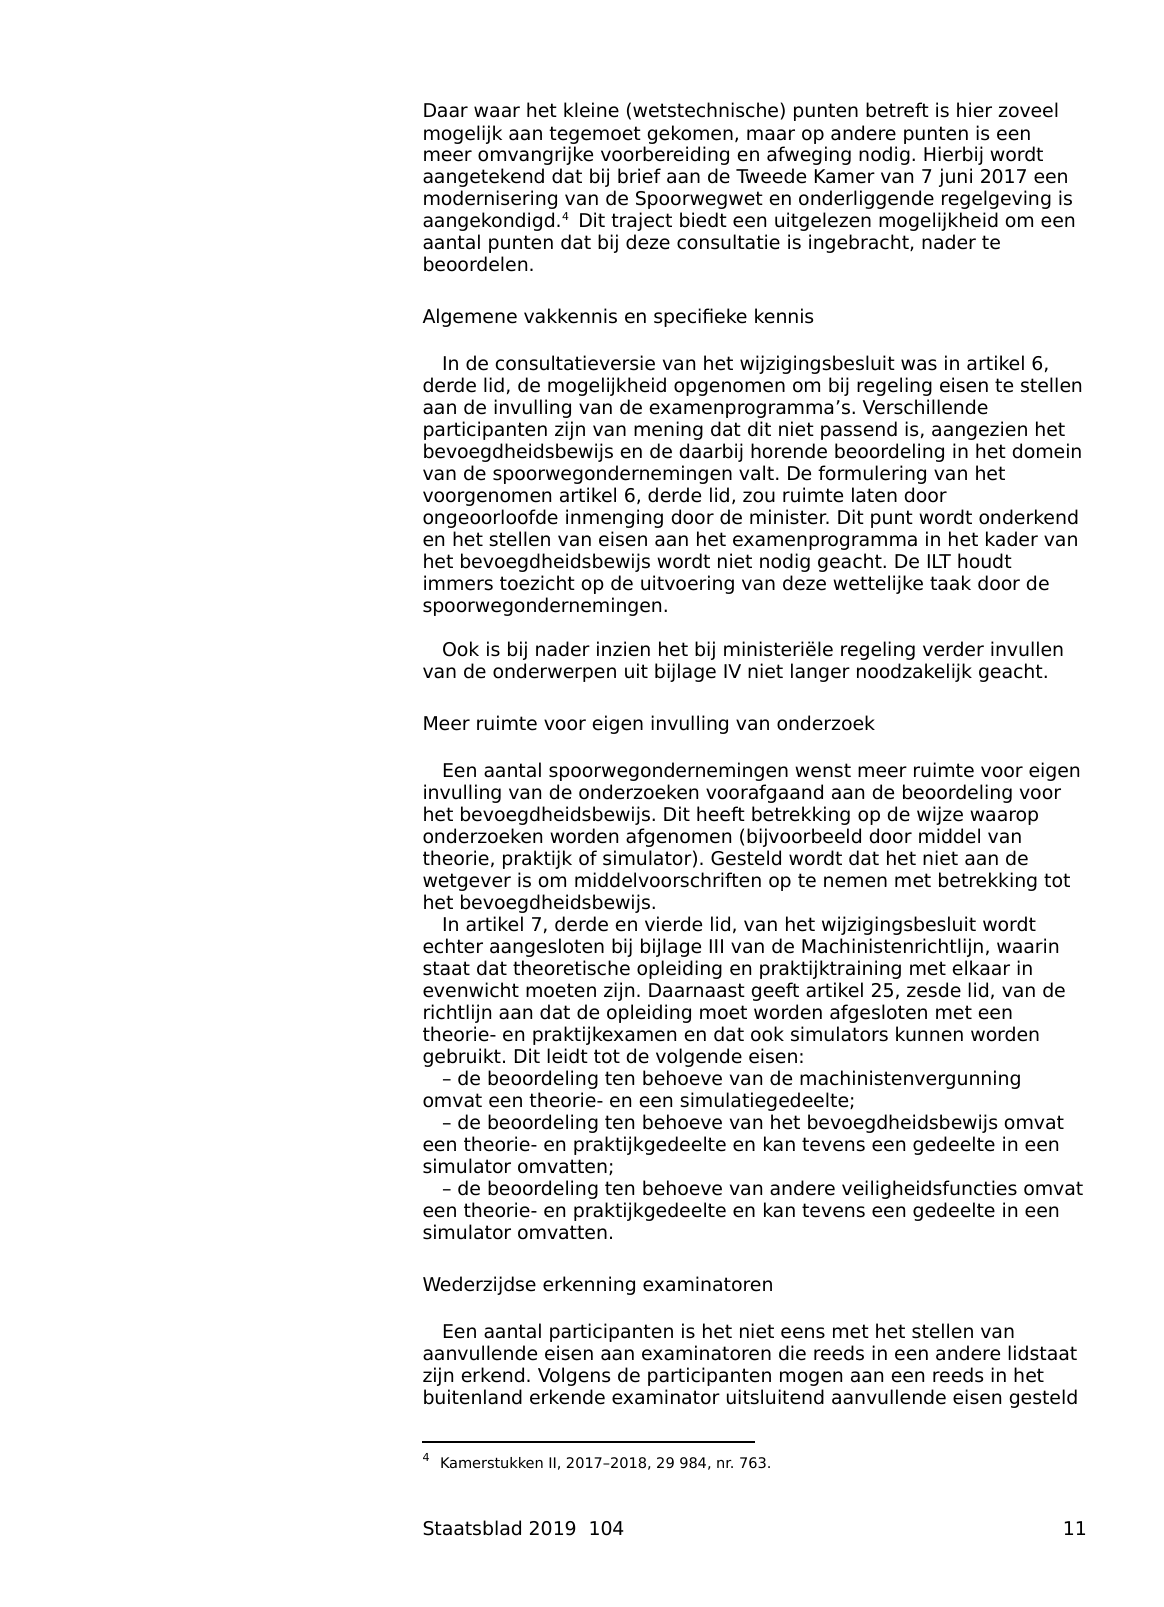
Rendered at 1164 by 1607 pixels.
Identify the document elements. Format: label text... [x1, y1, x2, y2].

text – de beoordeling ten behoeve van de machinistenvergunning omvat een theorie- en een simulatiegedeelte; [422, 1068, 1087, 1112]
text Een aantal participanten is het niet eens met het stellen van aanvullende eisen aan examinatoren die reeds in een andere lidstaat zijn erkend. Volgens de participanten mogen aan een reeds in het buitenland erkende examinator uitsluitend aanvullende eisen gesteld [422, 1321, 1087, 1408]
text – de beoordeling ten behoeve van het bevoegdheidsbewijs omvat een theorie- en praktijkgedeelte en kan tevens een gedeelte in een simulator omvatten; [422, 1112, 1087, 1178]
subtitle Wederzijdse erkenning examinatoren [422, 1274, 1087, 1296]
text Daar waar het kleine (wetstechnische) punten betreft is hier zoveel mogelijk aan tegemoet gekomen, maar op andere punten is een meer omvangrijke voorbereiding en afweging nodig. Hierbij wordt aangetekend dat bij brief aan de Tweede Kamer van 7 juni 2017 een modernisering van de Spoorwegwet en onderliggende regelgeving is aangekondigd. Dit traject biedt een uitgelezen mogelijkheid om een aantal punten dat bij deze consultatie is ingebracht, nader te beoordelen. [422, 100, 1087, 276]
text – de beoordeling ten behoeve van andere veiligheidsfuncties omvat een theorie- en praktijkgedeelte en kan tevens een gedeelte in een simulator omvatten. [422, 1178, 1087, 1244]
text Een aantal spoorwegondernemingen wenst meer ruimte voor eigen invulling van de onderzoeken voorafgaand aan de beoordeling voor het bevoegdheidsbewijs. Dit heeft betrekking op de wijze waarop onderzoeken worden afgenomen (bijvoorbeeld door middel van theorie, praktijk of simulator). Gesteld wordt dat het niet aan de wetgever is om middelvoorschriften op te nemen met betrekking tot het bevoegdheidsbewijs. [422, 760, 1087, 914]
text In artikel 7, derde en vierde lid, van het wijzigingsbesluit wordt echter aangesloten bij bijlage III van de Machinistenrichtlijn, waarin staat dat theoretische opleiding en praktijktraining met elkaar in evenwicht moeten zijn. Daarnaast geeft artikel 25, zesde lid, van de richtlijn aan dat de opleiding moet worden afgesloten met een theorie- en praktijkexamen en dat ook simulators kunnen worden gebruikt. Dit leidt tot de volgende eisen: [422, 914, 1087, 1068]
text In de consultatieversie van het wijzigingsbesluit was in artikel 6, derde lid, de mogelijkheid opgenomen om bij regeling eisen te stellen aan de invulling van de examenprogramma’s. Verschillende participanten zijn van mening dat dit niet passend is, aangezien het bevoegdheidsbewijs en de daarbij horende beoordeling in het domein van de spoorwegondernemingen valt. De formulering van het voorgenomen artikel 6, derde lid, zou ruimte laten door ongeoorloofde inmenging door de minister. Dit punt wordt onderkend en het stellen van eisen aan het examenprogramma in het kader van het bevoegdheidsbewijs wordt niet nodig geacht. De ILT houdt immers toezicht op de uitvoering van deze wettelijke taak door de spoorwegondernemingen. [422, 353, 1087, 617]
text Kamerstukken II, 2017–2018, 29 984, nr. 763. [422, 1451, 1087, 1473]
subtitle Algemene vakkennis en specifieke kennis [422, 306, 1087, 328]
subtitle Meer ruimte voor eigen invulling van onderzoek [422, 713, 1087, 735]
text Ook is bij nader inzien het bij ministeriële regeling verder invullen van de onderwerpen uit bijlage IV niet langer noodzakelijk geacht. [422, 639, 1087, 683]
